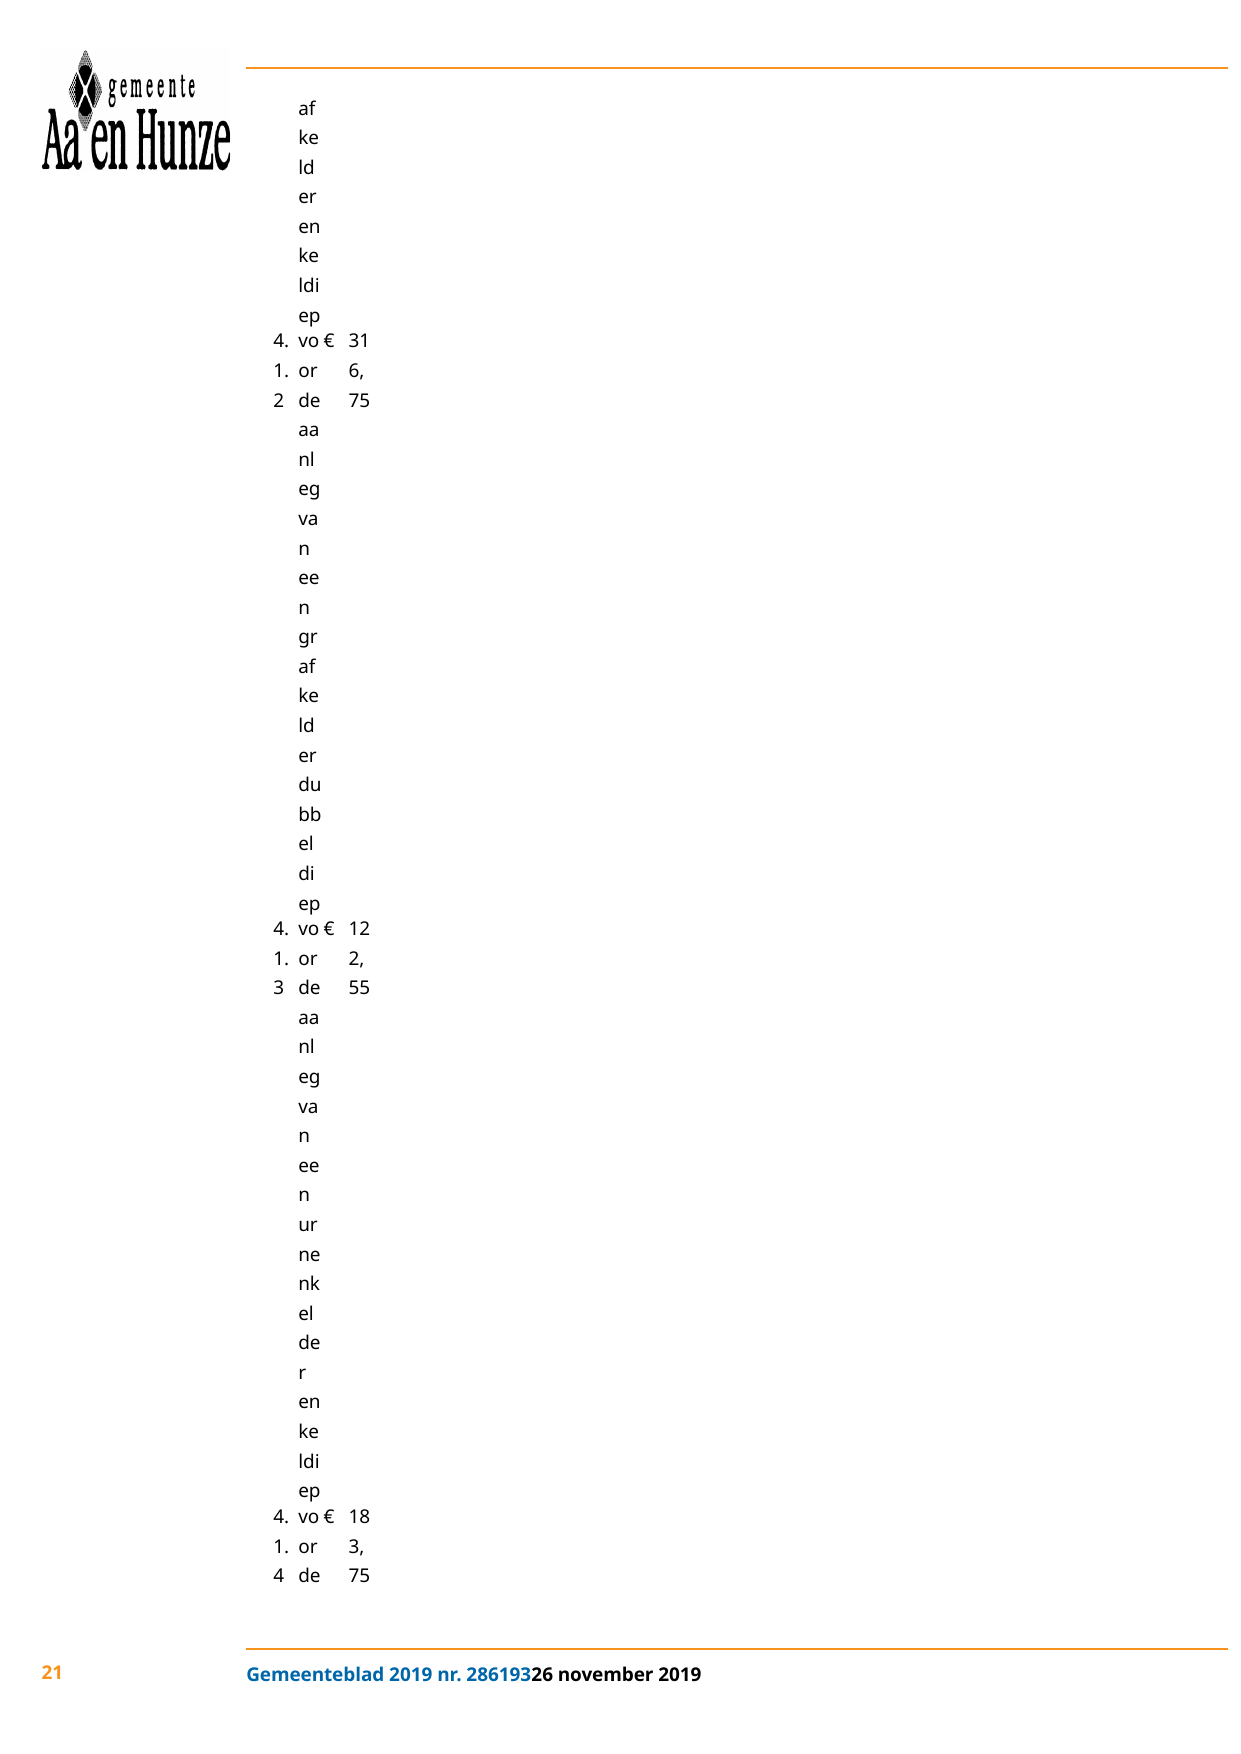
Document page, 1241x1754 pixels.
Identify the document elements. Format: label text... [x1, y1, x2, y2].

table_cell [248, 1503, 273, 1588]
table_cell voor de aanleg van een grafkelder dubbeldiep [298, 328, 323, 915]
table_cell [374, 915, 398, 1503]
table_cell 316,75 [348, 328, 373, 915]
picture [41, 47, 231, 172]
table_cell [374, 1503, 398, 1588]
table_cell [248, 95, 273, 328]
table_cell [348, 95, 373, 328]
table_cell 4.1.2 [273, 328, 298, 915]
table_cell 4.1.3 [273, 915, 298, 1503]
table_cell [374, 328, 398, 915]
table_cell € [323, 915, 348, 1503]
table_cell [273, 95, 298, 328]
table_cell € [323, 1503, 348, 1588]
table_cell [248, 328, 273, 915]
table_cell 183,75 [348, 1503, 373, 1588]
table_cell voor de [298, 1503, 323, 1588]
table_cell 122,55 [348, 915, 373, 1503]
table_cell 4.1.4 [273, 1503, 298, 1588]
table_cell [248, 915, 273, 1503]
table_cell voor de aanleg van een urnenkelder enkeldiep [298, 915, 323, 1503]
table_cell € [323, 328, 348, 915]
table_cell [374, 95, 398, 328]
table_cell [323, 95, 348, 328]
table_cell afkelder enkeldiep [298, 95, 323, 328]
